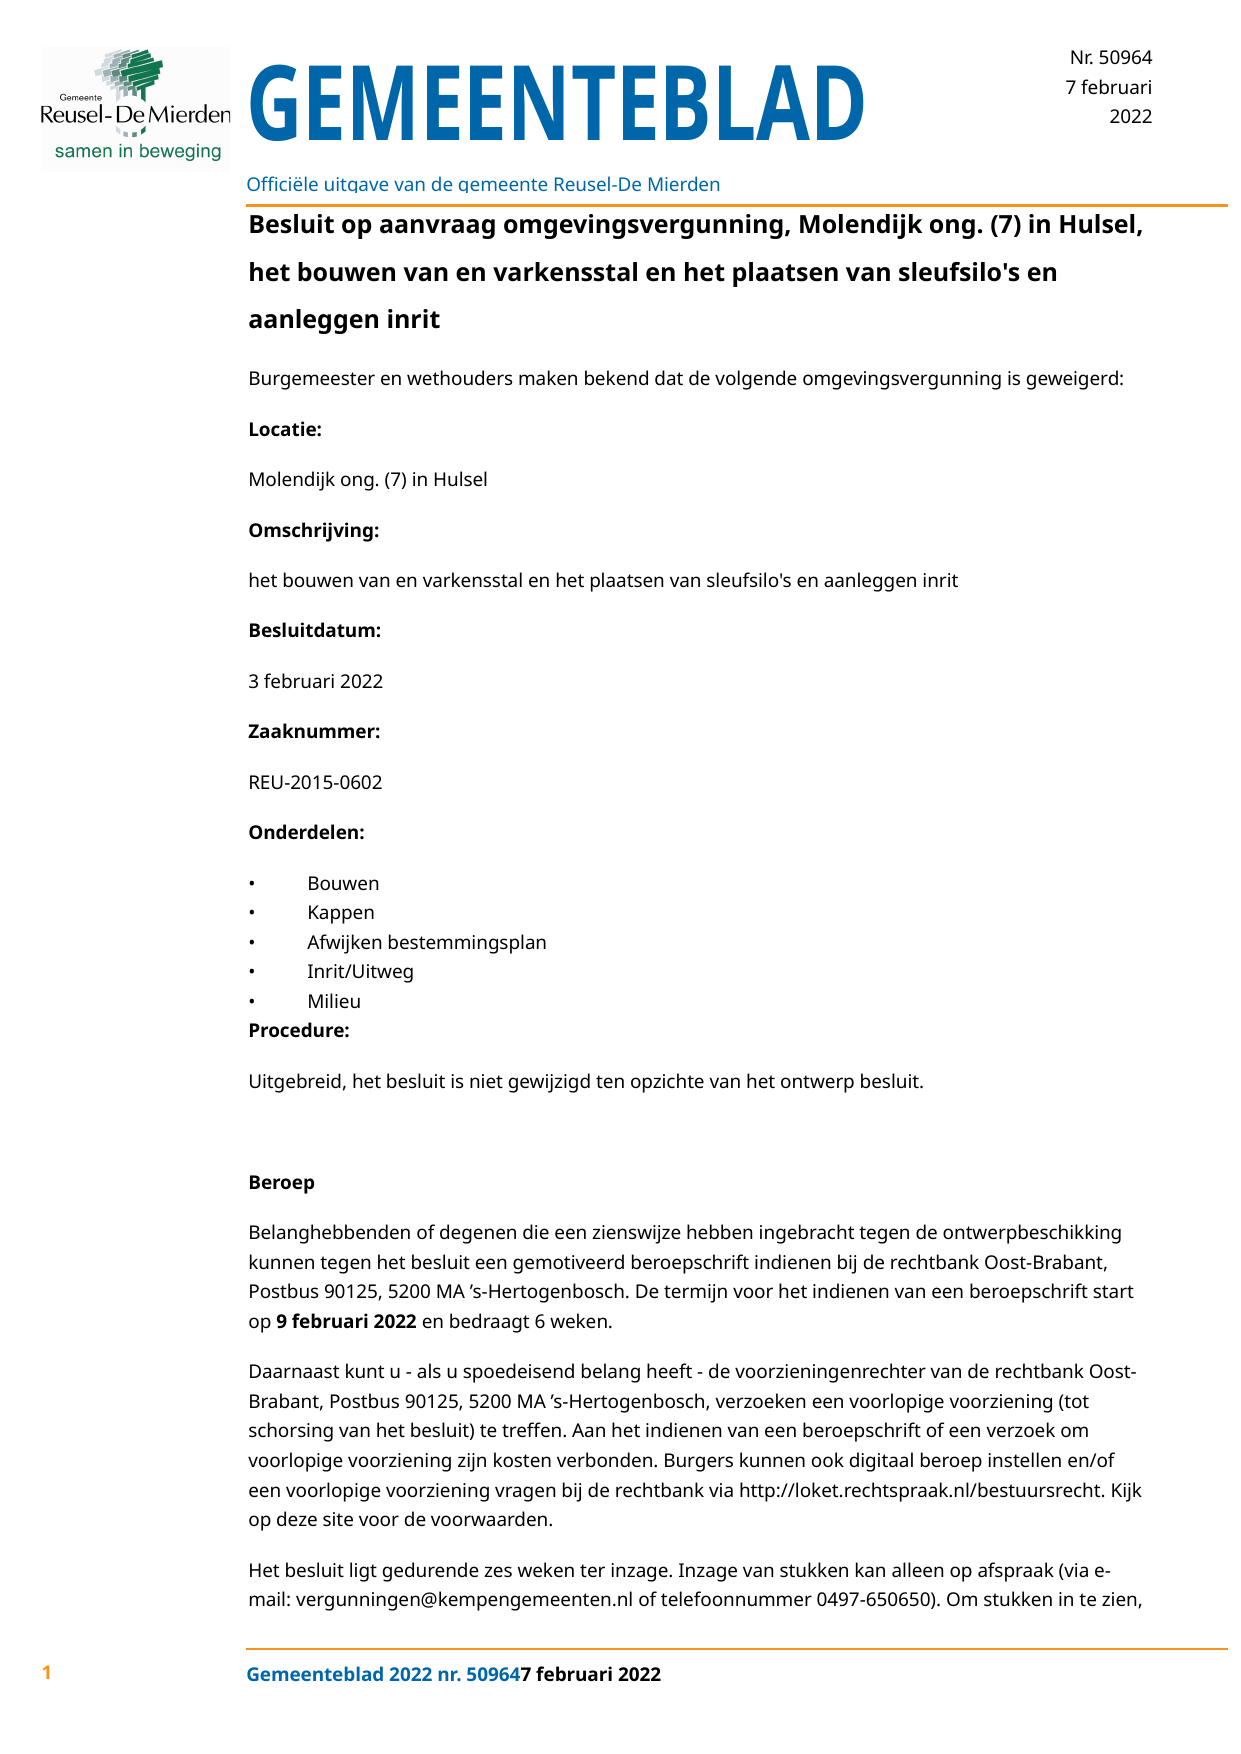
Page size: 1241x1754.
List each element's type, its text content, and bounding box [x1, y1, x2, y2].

text Zaaknummer: [248, 718, 1152, 744]
list Bouwen [248, 870, 1152, 895]
picture [41, 47, 231, 172]
text Procedure: [248, 1018, 1152, 1043]
text Molendijk ong. (7) in Hulsel [248, 466, 1152, 492]
text Belanghebbenden of degenen die een zienswijze hebben ingebracht tegen de ontwerpbeschikking kunnen tegen het besluit een gemotiveerd beroepschrift indienen bij de rechtbank Oost-Brabant, Postbus 90125, 5200 MA ’s-Hertogenbosch. De termijn voor het indienen van een beroepschrift start op 9 februari 2022 en bedraagt 6 weken. [248, 1219, 1152, 1334]
text Burgemeester en wethouders maken bekend dat de volgende omgevingsvergunning is geweigerd: [248, 366, 1152, 391]
text Onderdelen: [248, 819, 1152, 845]
text het bouwen van en varkensstal en het plaatsen van sleufsilo's en aanleggen inrit [248, 567, 1152, 593]
text Uitgebreid, het besluit is niet gewijzigd ten opzichte van het ontwerp besluit. [248, 1068, 1152, 1094]
text REU-2015-0602 [248, 769, 1152, 794]
text Besluitdatum: [248, 618, 1152, 643]
list Kappen [248, 899, 1152, 925]
text Beroep [248, 1169, 1152, 1194]
text Omschrijving: [248, 517, 1152, 542]
text Locatie: [248, 416, 1152, 442]
list Afwijken bestemmingsplan [248, 929, 1152, 954]
text 3 februari 2022 [248, 668, 1152, 694]
text Het besluit ligt gedurende zes weken ter inzage. Inzage van stukken kan alleen op afspraak (via e-mail: vergunningen@kempengemeenten.nl of telefoonnummer 0497-650650). Om stukken in te zien, [248, 1557, 1152, 1612]
list Milieu [248, 988, 1152, 1014]
text Daarnaast kunt u - als u spoedeisend belang heeft - de voorzieningenrechter van de rechtbank Oost-Brabant, Postbus 90125, 5200 MA ’s-Hertogenbosch, verzoeken een voorlopige voorziening (tot schorsing van het besluit) te treffen. Aan het indienen van een beroepschrift of een verzoek om voorlopige voorziening zijn kosten verbonden. Burgers kunnen ook digitaal beroep instellen en/of een voorlopige voorziening vragen bij de rechtbank via http://loket.rechtspraak.nl/bestuursrecht. Kijk op deze site voor de voorwaarden. [248, 1358, 1152, 1532]
list Inrit/Uitweg [248, 958, 1152, 984]
text Besluit op aanvraag omgevingsvergunning, Molendijk ong. (7) in Hulsel, het bouwen van en varkensstal en het plaatsen van sleufsilo's en aanleggen inrit [248, 207, 1152, 336]
